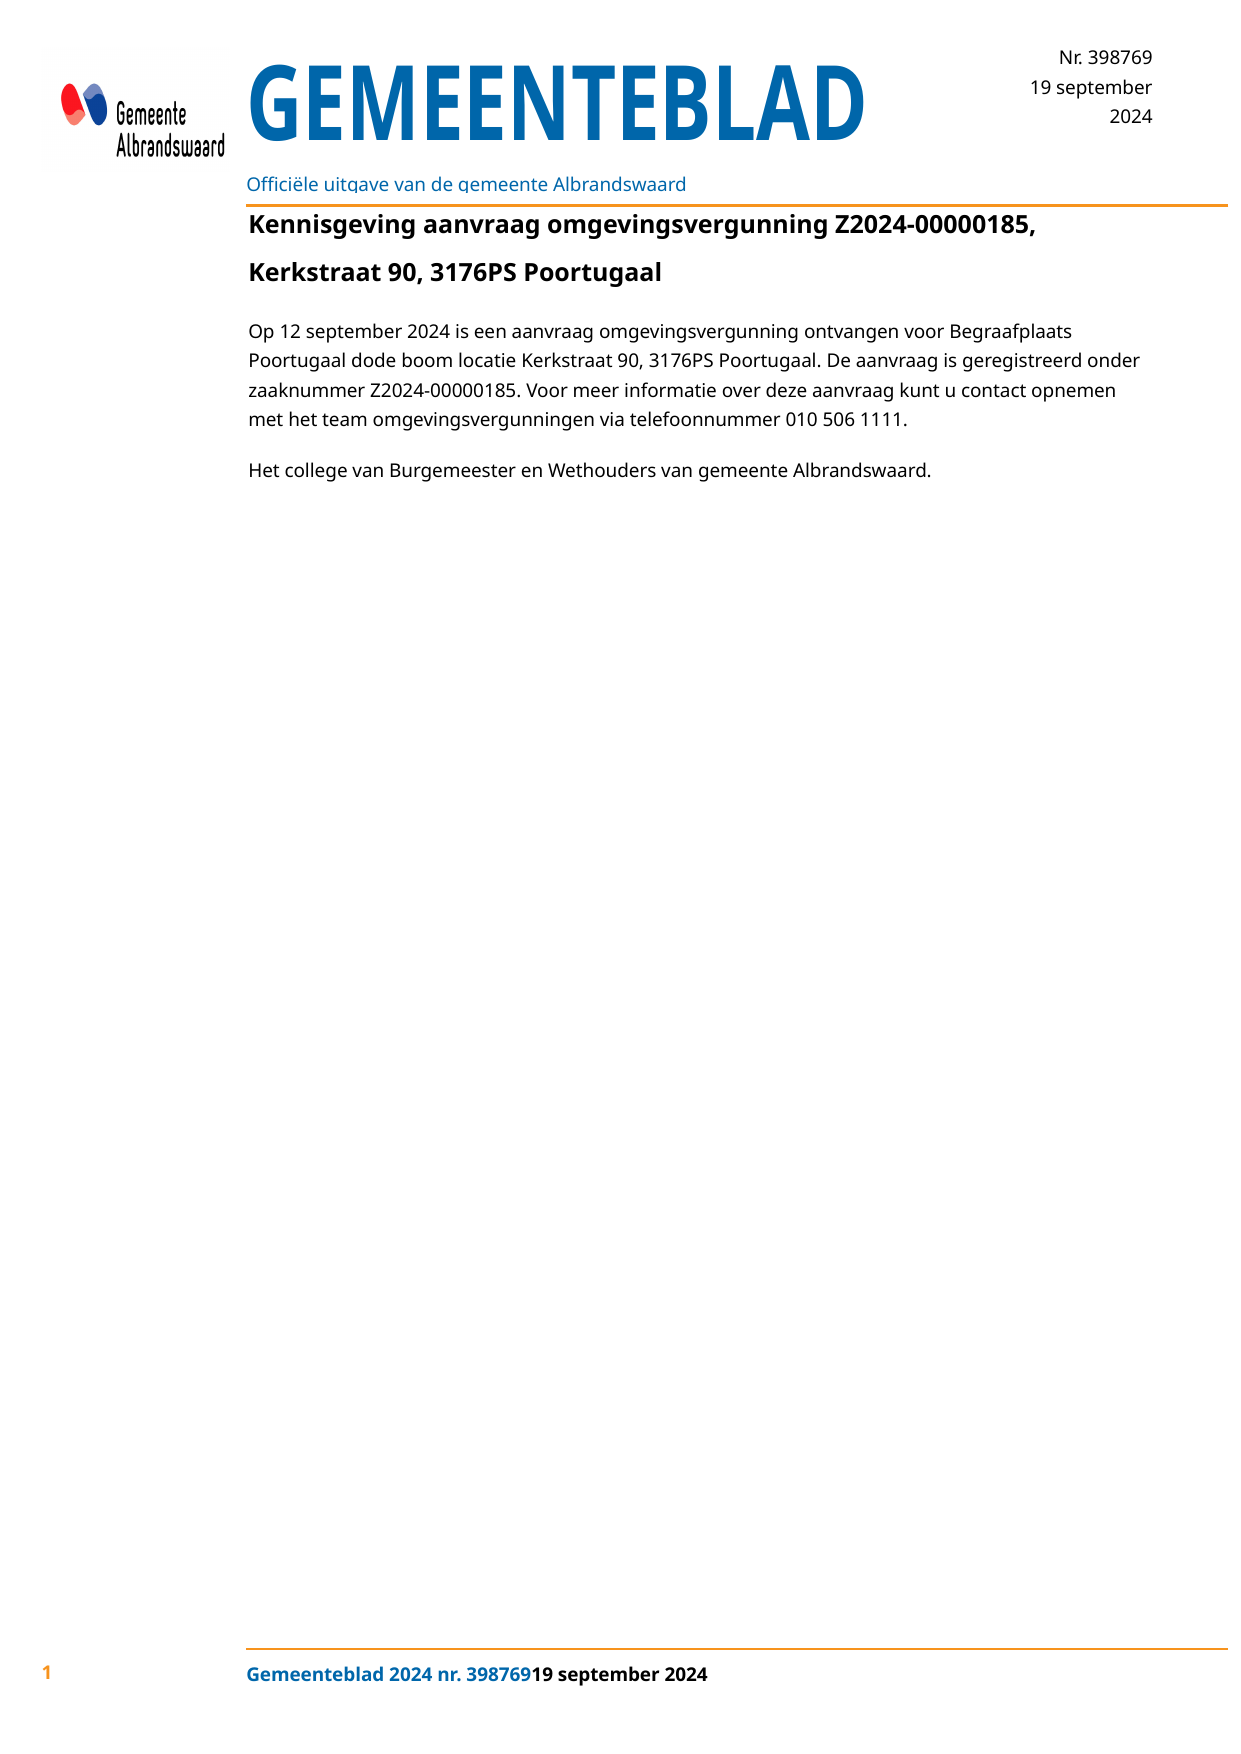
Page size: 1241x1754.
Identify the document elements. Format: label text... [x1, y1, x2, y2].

picture [41, 47, 231, 172]
text Op 12 september 2024 is een aanvraag omgevingsvergunning ontvangen voor Begraafplaats Poortugaal dode boom locatie Kerkstraat 90, 3176PS Poortugaal. De aanvraag is geregistreerd onder zaaknummer Z2024-00000185. Voor meer informatie over deze aanvraag kunt u contact opnemen met het team omgevingsvergunningen via telefoonnummer 010 506 1111. [248, 318, 1152, 432]
text Het college van Burgemeester en Wethouders van gemeente Albrandswaard. [248, 457, 1152, 483]
text Kennisgeving aanvraag omgevingsvergunning Z2024-00000185, Kerkstraat 90, 3176PS Poortugaal [248, 207, 1152, 288]
